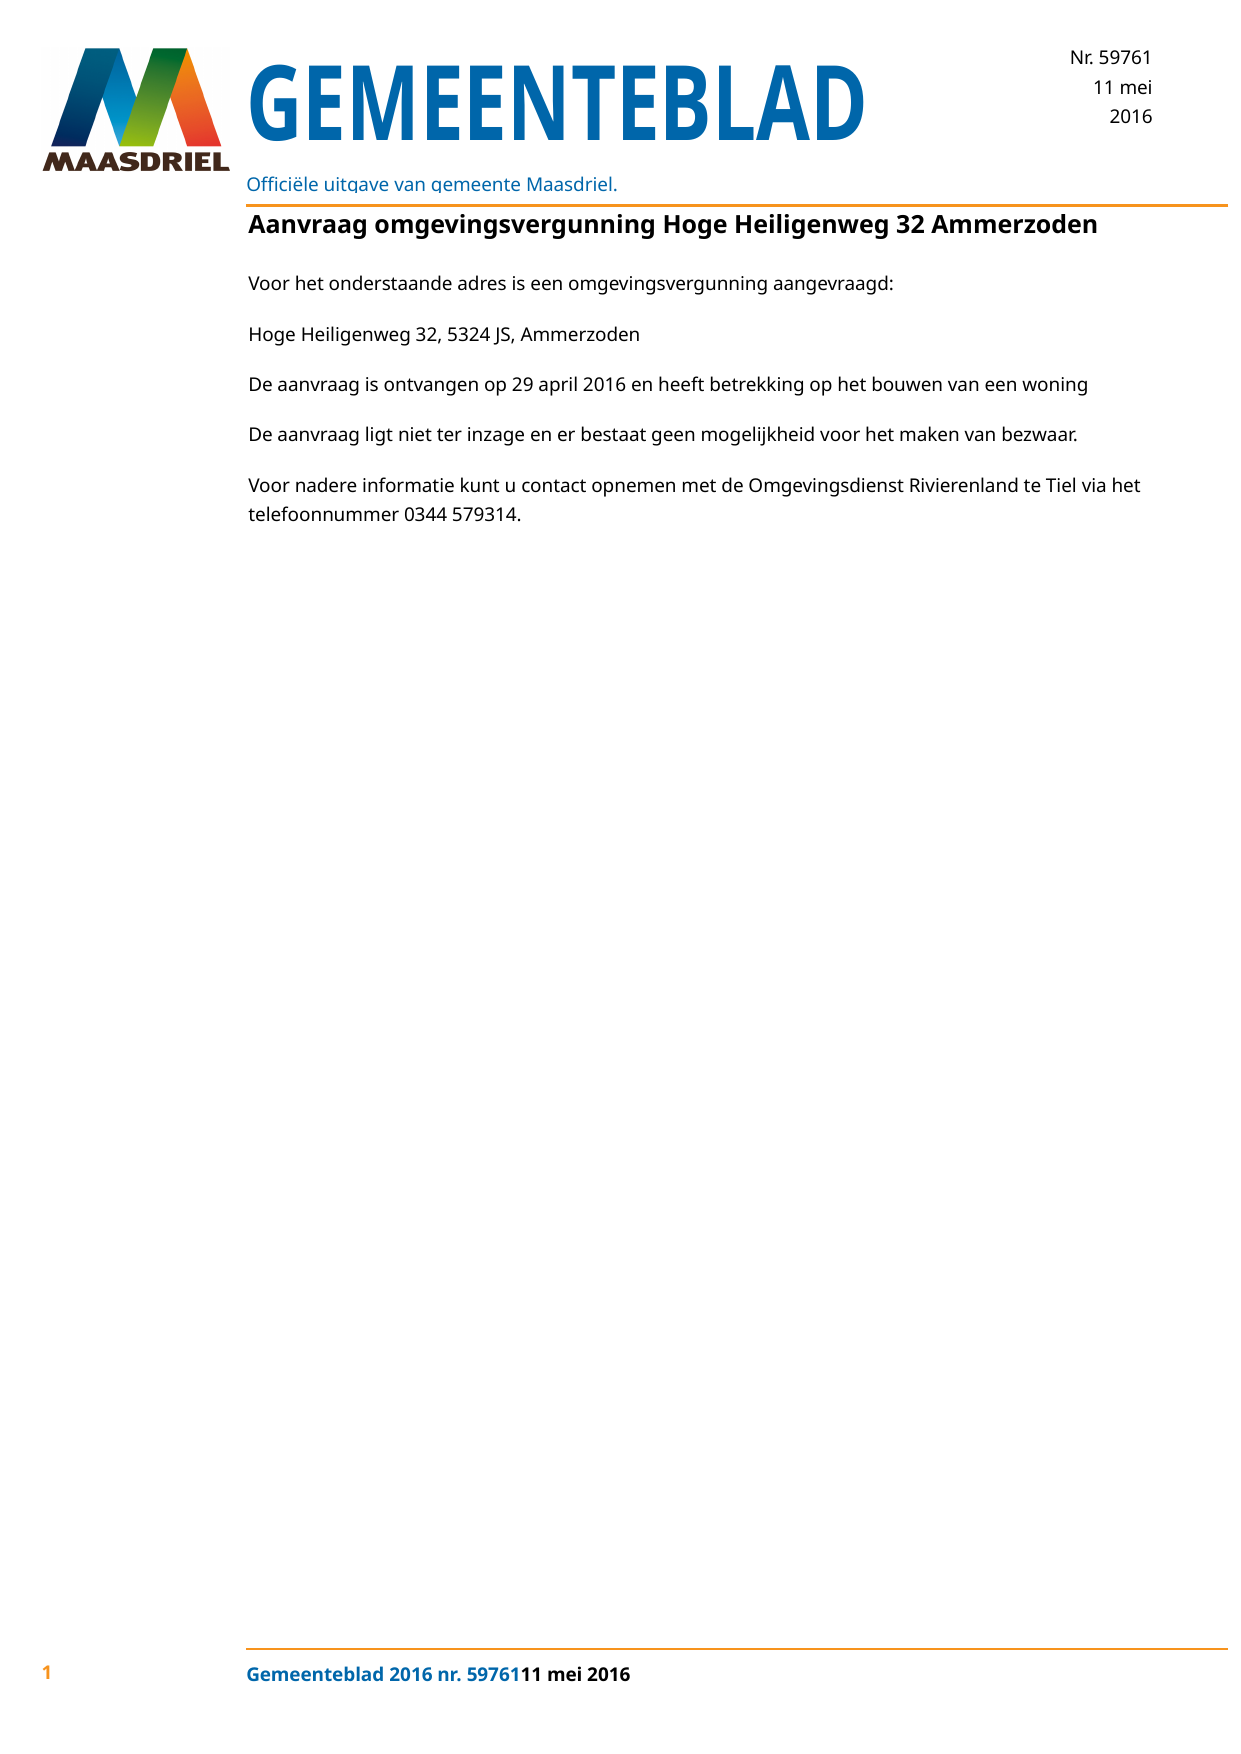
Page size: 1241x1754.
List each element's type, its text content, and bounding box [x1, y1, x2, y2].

text De aanvraag is ontvangen op 29 april 2016 en heeft betrekking op het bouwen van een woning [248, 371, 1152, 397]
text De aanvraag ligt niet ter inzage en er bestaat geen mogelijkheid voor het maken van bezwaar. [248, 422, 1152, 447]
text Aanvraag omgevingsvergunning Hoge Heiligenweg 32 Ammerzoden [248, 207, 1152, 241]
text Voor het onderstaande adres is een omgevingsvergunning aangevraagd: [248, 270, 1152, 296]
picture [41, 47, 231, 172]
text Voor nadere informatie kunt u contact opnemen met de Omgevingsdienst Rivierenland te Tiel via het telefoonnummer 0344 579314. [248, 472, 1152, 527]
text Hoge Heiligenweg 32, 5324 JS, Ammerzoden [248, 321, 1152, 346]
